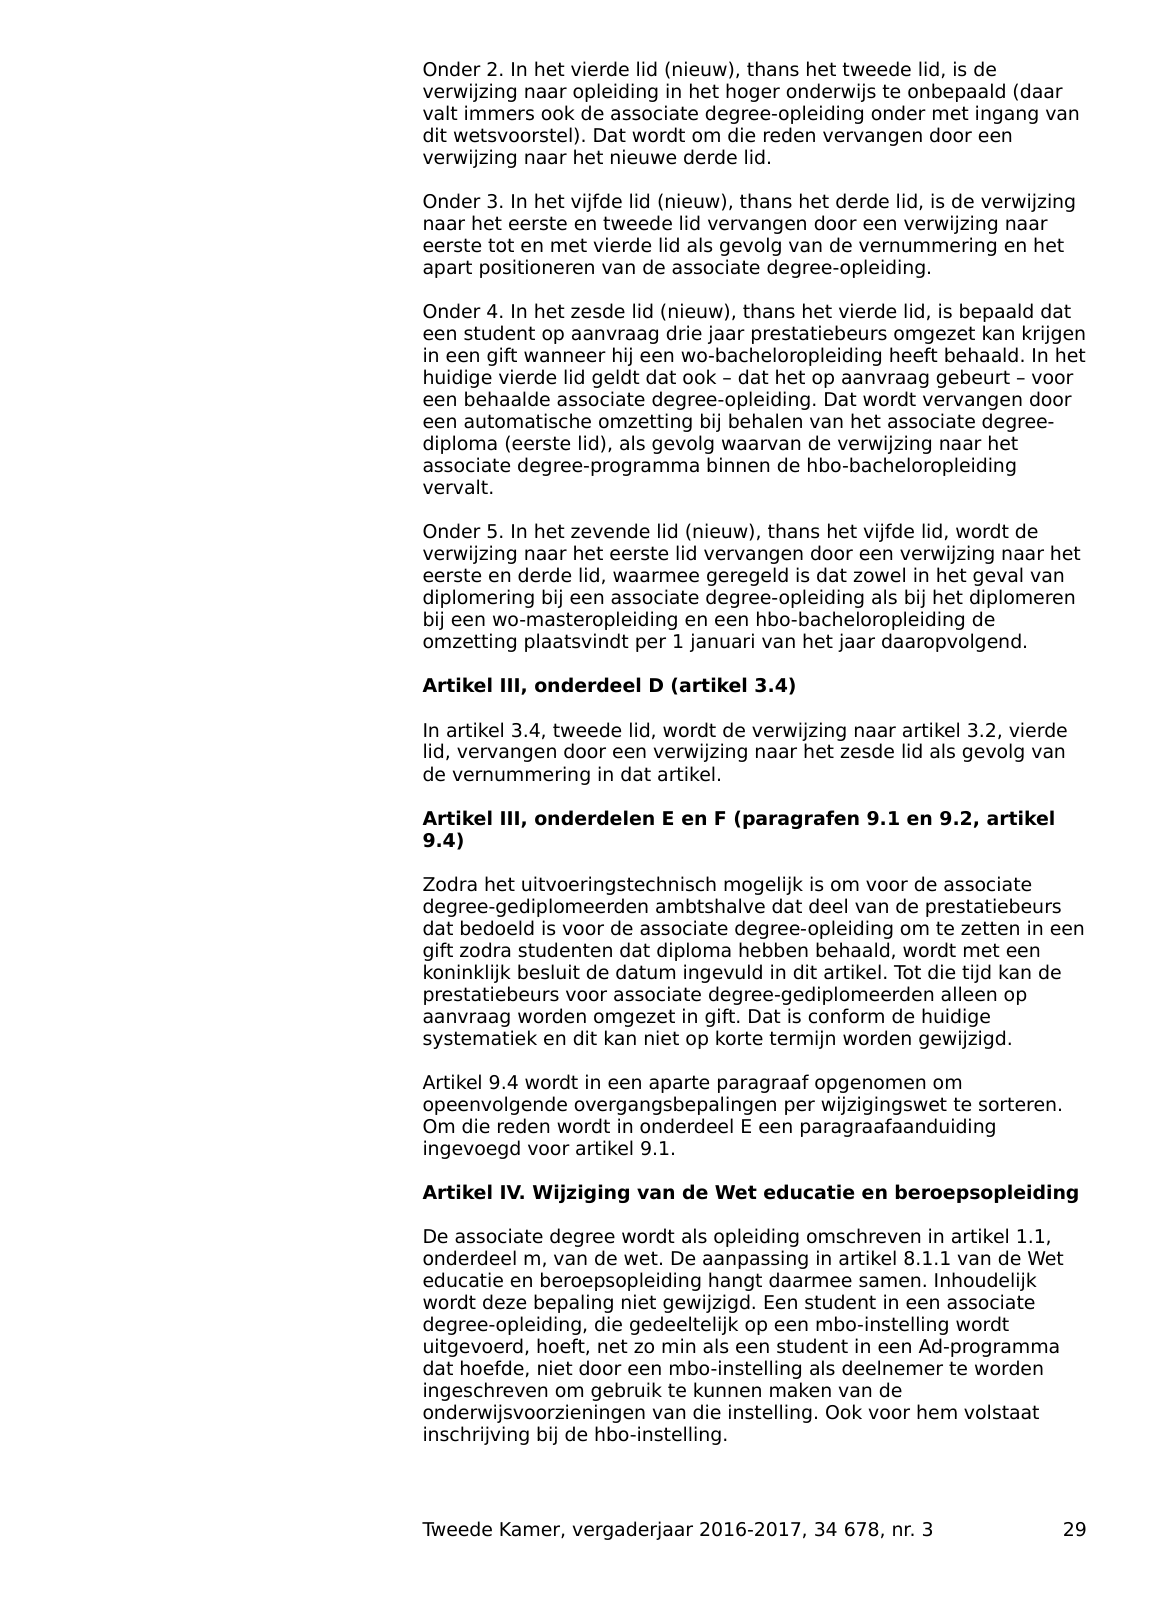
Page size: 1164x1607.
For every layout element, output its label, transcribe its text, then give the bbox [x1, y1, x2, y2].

subtitle Artikel IV. Wijziging van de Wet educatie en beroepsopleiding [422, 1182, 1087, 1204]
subtitle Artikel III, onderdelen E en F (paragrafen 9.1 en 9.2, artikel 9.4) [422, 808, 1087, 852]
text Onder 5. In het zevende lid (nieuw), thans het vijfde lid, wordt de verwijzing naar het eerste lid vervangen door een verwijzing naar het eerste en derde lid, waarmee geregeld is dat zowel in het geval van diplomering bij een associate degree-opleiding als bij het diplomeren bij een wo-masteropleiding en een hbo-bacheloropleiding de omzetting plaatsvindt per 1 januari van het jaar daaropvolgend. [422, 521, 1087, 653]
text Onder 3. In het vijfde lid (nieuw), thans het derde lid, is de verwijzing naar het eerste en tweede lid vervangen door een verwijzing naar eerste tot en met vierde lid als gevolg van de vernummering en het apart positioneren van de associate degree-opleiding. [422, 191, 1087, 279]
subtitle Artikel III, onderdeel D (artikel 3.4) [422, 675, 1087, 697]
text De associate degree wordt als opleiding omschreven in artikel 1.1, onderdeel m, van de wet. De aanpassing in artikel 8.1.1 van de Wet educatie en beroepsopleiding hangt daarmee samen. Inhoudelijk wordt deze bepaling niet gewijzigd. Een student in een associate degree-opleiding, die gedeeltelijk op een mbo-instelling wordt uitgevoerd, hoeft, net zo min als een student in een Ad-programma dat hoefde, niet door een mbo-instelling als deelnemer te worden ingeschreven om gebruik te kunnen maken van de onderwijsvoorzieningen van die instelling. Ook voor hem volstaat inschrijving bij de hbo-instelling. [422, 1226, 1087, 1446]
text Artikel 9.4 wordt in een aparte paragraaf opgenomen om opeenvolgende overgangsbepalingen per wijzigingswet te sorteren. Om die reden wordt in onderdeel E een paragraafaanduiding ingevoegd voor artikel 9.1. [422, 1072, 1087, 1160]
text Zodra het uitvoeringstechnisch mogelijk is om voor de associate degree-gediplomeerden ambtshalve dat deel van de prestatiebeurs dat bedoeld is voor de associate degree-opleiding om te zetten in een gift zodra studenten dat diploma hebben behaald, wordt met een koninklijk besluit de datum ingevuld in dit artikel. Tot die tijd kan de prestatiebeurs voor associate degree-gediplomeerden alleen op aanvraag worden omgezet in gift. Dat is conform de huidige systematiek en dit kan niet op korte termijn worden gewijzigd. [422, 874, 1087, 1049]
text Onder 2. In het vierde lid (nieuw), thans het tweede lid, is de verwijzing naar opleiding in het hoger onderwijs te onbepaald (daar valt immers ook de associate degree-opleiding onder met ingang van dit wetsvoorstel). Dat wordt om die reden vervangen door een verwijzing naar het nieuwe derde lid. [422, 59, 1087, 169]
text In artikel 3.4, tweede lid, wordt de verwijzing naar artikel 3.2, vierde lid, vervangen door een verwijzing naar het zesde lid als gevolg van de vernummering in dat artikel. [422, 719, 1087, 785]
text Onder 4. In het zesde lid (nieuw), thans het vierde lid, is bepaald dat een student op aanvraag drie jaar prestatiebeurs omgezet kan krijgen in een gift wanneer hij een wo-bacheloropleiding heeft behaald. In het huidige vierde lid geldt dat ook – dat het op aanvraag gebeurt – voor een behaalde associate degree-opleiding. Dat wordt vervangen door een automatische omzetting bij behalen van het associate degree-diploma (eerste lid), als gevolg waarvan de verwijzing naar het associate degree-programma binnen de hbo-bacheloropleiding vervalt. [422, 301, 1087, 499]
